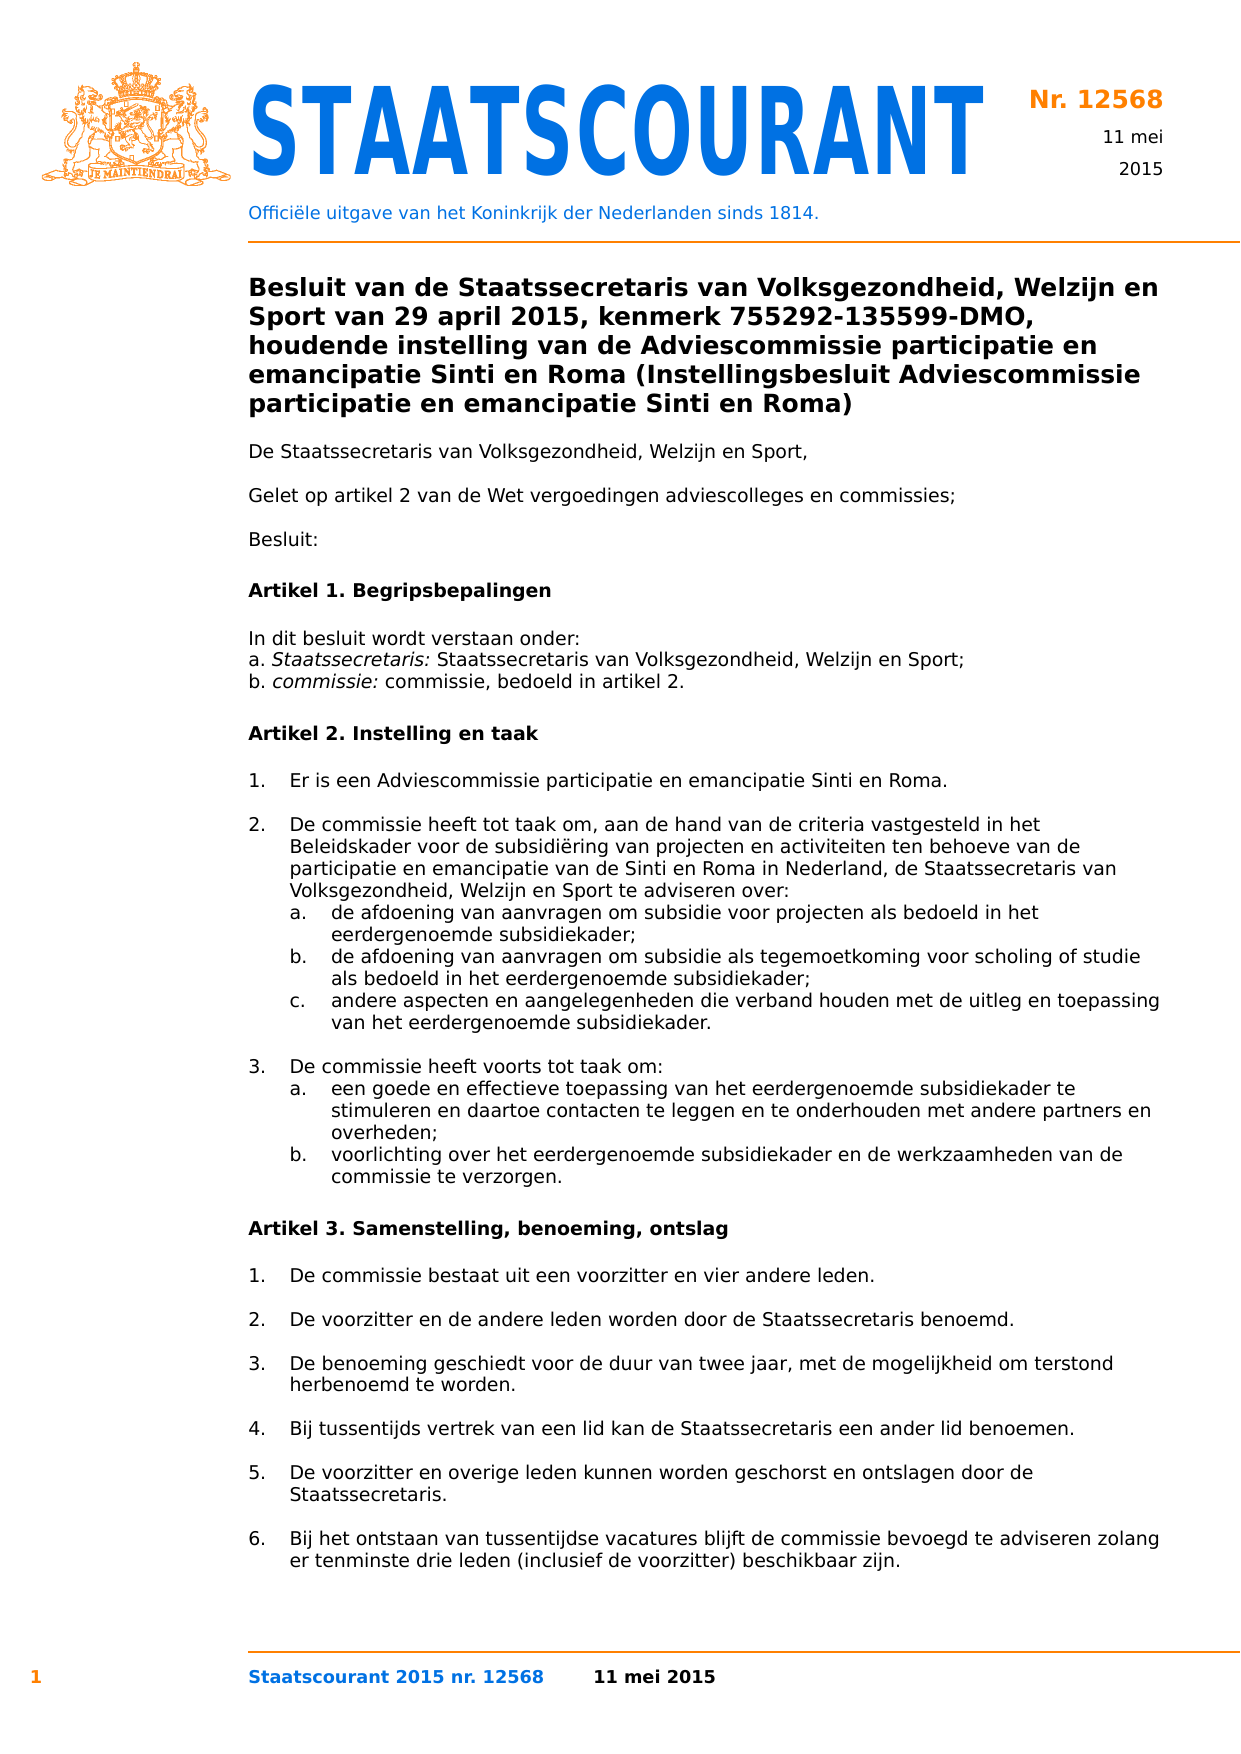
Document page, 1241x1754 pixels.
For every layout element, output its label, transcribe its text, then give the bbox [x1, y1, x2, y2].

text 3. De commissie heeft voorts tot taak om: [248, 1056, 1163, 1078]
table_cell 2015 [998, 153, 1240, 203]
text 3. De benoeming geschiedt voor de duur van twee jaar, met de mogelijkheid om terstond herbenoemd te worden. [248, 1352, 1163, 1396]
text 2. De voorzitter en de andere leden worden door de Staatssecretaris benoemd. [248, 1308, 1163, 1331]
text a. een goede en effectieve toepassing van het eerdergenoemde subsidiekader te stimuleren en daartoe contacten te leggen en te onderhouden met andere partners en overheden; [289, 1078, 1163, 1144]
text Gelet op artikel 2 van de Wet vergoedingen adviescolleges en commissies; [248, 484, 1163, 507]
text 6. Bij het ontstaan van tussentijdse vacatures blijft de commissie bevoegd te adviseren zolang er tenminste drie leden (inclusief de voorzitter) beschikbaar zijn. [248, 1528, 1163, 1572]
text 1. Er is een Adviescommissie participatie en emancipatie Sinti en Roma. [248, 770, 1163, 792]
table_header [25, 62, 248, 241]
subtitle Besluit van de Staatssecretaris van Volksgezondheid, Welzijn en Sport van 29 april 2015, kenmerk 755292-135599-DMO, houdende instelling van de Adviescommissie participatie en emancipatie Sinti en Roma (Instellingsbesluit Adviescommissie participatie en emancipatie Sinti en Roma) [248, 273, 1163, 419]
subtitle Artikel 1. Begripsbepalingen [248, 580, 1163, 602]
table_cell 11 mei [998, 121, 1240, 153]
subtitle Artikel 2. Instelling en taak [248, 723, 1163, 745]
text 4. Bij tussentijds vertrek van een lid kan de Staatssecretaris een ander lid benoemen. [248, 1418, 1163, 1440]
text a. Staatssecretaris: Staatssecretaris van Volksgezondheid, Welzijn en Sport; [248, 649, 1163, 671]
subtitle Artikel 3. Samenstelling, benoeming, ontslag [248, 1218, 1163, 1240]
text c. andere aspecten en aangelegenheden die verband houden met de uitleg en toepassing van het eerdergenoemde subsidiekader. [289, 990, 1163, 1034]
table_header STAATSCOURANT [248, 62, 998, 203]
text Besluit: [248, 528, 1163, 550]
text 2. De commissie heeft tot taak om, aan de hand van de criteria vastgesteld in het Beleidskader voor de subsidiëring van projecten en activiteiten ten behoeve van de participatie en emancipatie van de Sinti en Roma in Nederland, de Staatssecretaris van Volksgezondheid, Welzijn en Sport te adviseren over: [248, 814, 1163, 902]
text b. de afdoening van aanvragen om subsidie als tegemoetkoming voor scholing of studie als bedoeld in het eerdergenoemde subsidiekader; [289, 946, 1163, 990]
table_cell Officiële uitgave van het Koninkrijk der Nederlanden sinds 1814. [248, 203, 1240, 241]
table_header Nr. 12568 [998, 62, 1240, 121]
text a. de afdoening van aanvragen om subsidie voor projecten als bedoeld in het eerdergenoemde subsidiekader; [289, 902, 1163, 946]
text In dit besluit wordt verstaan onder: [248, 627, 1163, 649]
text b. commissie: commissie, bedoeld in artikel 2. [248, 671, 1163, 693]
text 5. De voorzitter en overige leden kunnen worden geschorst en ontslagen door de Staatssecretaris. [248, 1462, 1163, 1506]
picture [41, 62, 231, 186]
text De Staatssecretaris van Volksgezondheid, Welzijn en Sport, [248, 441, 1163, 463]
text b. voorlichting over het eerdergenoemde subsidiekader en de werkzaamheden van de commissie te verzorgen. [289, 1144, 1163, 1188]
text 1. De commissie bestaat uit een voorzitter en vier andere leden. [248, 1265, 1163, 1287]
